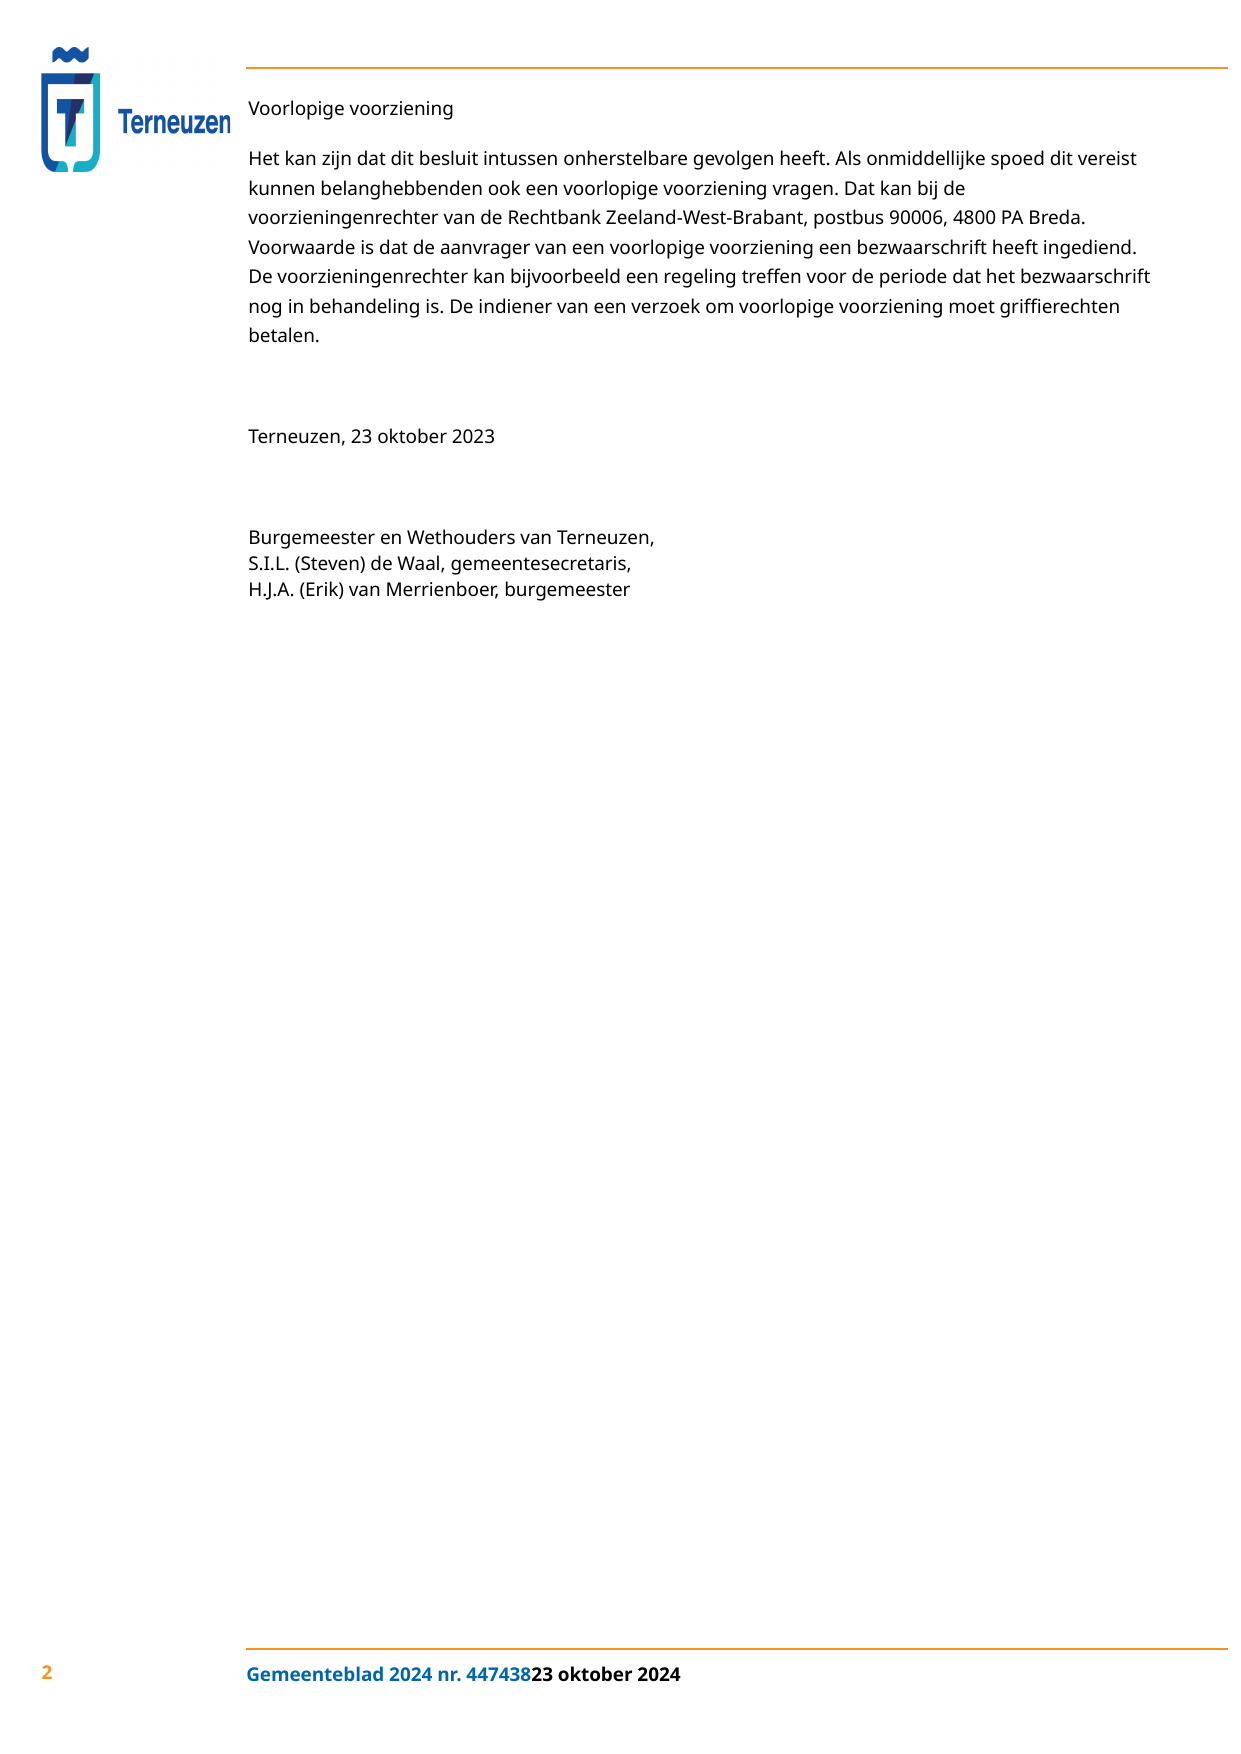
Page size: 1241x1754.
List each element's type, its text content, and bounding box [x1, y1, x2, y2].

picture [41, 47, 231, 172]
text Voorlopige voorziening [248, 95, 1152, 121]
table_header Burgemeester en Wethouders van Terneuzen, [248, 525, 1152, 550]
text Terneuzen, 23 oktober 2023 [248, 423, 1152, 449]
table_cell [700, 550, 1152, 576]
text Het kan zijn dat dit besluit intussen onherstelbare gevolgen heeft. Als onmiddellijke spoed dit vereist kunnen belanghebbenden ook een voorlopige voorziening vragen. Dat kan bij de voorzieningenrechter van de Rechtbank Zeeland-West-Brabant, postbus 90006, 4800 PA Breda. Voorwaarde is dat de aanvrager van een voorlopige voorziening een bezwaarschrift heeft ingediend. De voorzieningenrechter kan bijvoorbeeld een regeling treffen voor de periode dat het bezwaarschrift nog in behandeling is. De indiener van een verzoek om voorlopige voorziening moet griffierechten betalen. [248, 145, 1152, 348]
table_cell S.I.L. (Steven) de Waal, gemeentesecretaris, [248, 550, 700, 576]
table_cell H.J.A. (Erik) van Merrienboer, burgemeester [248, 576, 1152, 602]
